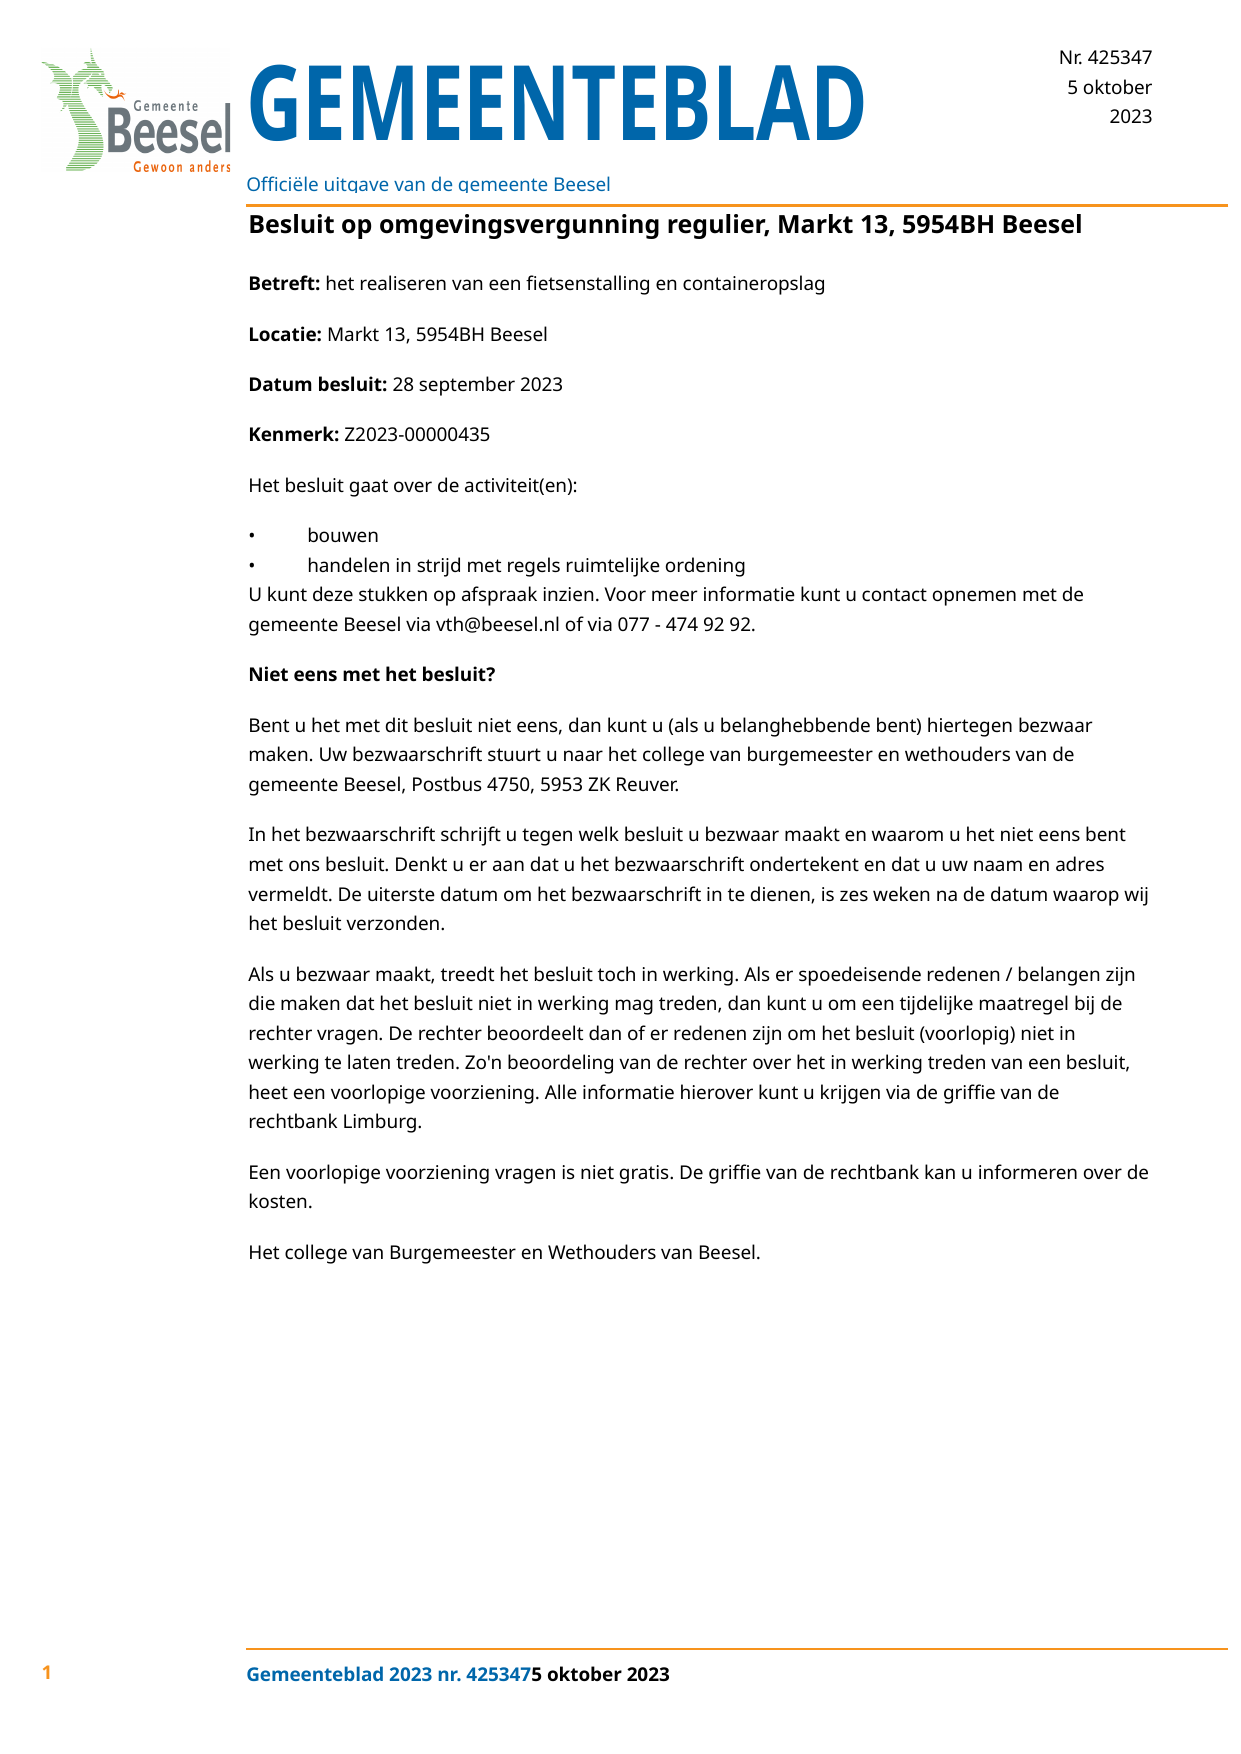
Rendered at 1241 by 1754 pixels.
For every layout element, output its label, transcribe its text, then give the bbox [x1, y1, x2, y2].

text U kunt deze stukken op afspraak inzien. Voor meer informatie kunt u contact opnemen met de gemeente Beesel via vth@beesel.nl of via 077 - 474 92 92. [248, 582, 1152, 637]
text Het besluit gaat over de activiteit(en): [248, 472, 1152, 498]
list handelen in strijd met regels ruimtelijke ordening [248, 552, 1152, 578]
text In het bezwaarschrift schrijft u tegen welk besluit u bezwaar maakt en waarom u het niet eens bent met ons besluit. Denkt u er aan dat u het bezwaarschrift ondertekent en dat u uw naam en adres vermeldt. De uiterste datum om het bezwaarschrift in te dienen, is zes weken na de datum waarop wij het besluit verzonden. [248, 822, 1152, 936]
text Niet eens met het besluit? [248, 662, 1152, 687]
text Besluit op omgevingsvergunning regulier, Markt 13, 5954BH Beesel [248, 207, 1152, 241]
list bouwen [248, 522, 1152, 548]
text Betreft: het realiseren van een fietsenstalling en containeropslag [248, 270, 1152, 296]
text Locatie: Markt 13, 5954BH Beesel [248, 321, 1152, 346]
text Datum besluit: 28 september 2023 [248, 371, 1152, 397]
text Kenmerk: Z2023-00000435 [248, 422, 1152, 447]
picture [41, 47, 231, 172]
text Het college van Burgemeester en Wethouders van Beesel. [248, 1239, 1152, 1265]
text Een voorlopige voorziening vragen is niet gratis. De griffie van de rechtbank kan u informeren over de kosten. [248, 1159, 1152, 1214]
text Bent u het met dit besluit niet eens, dan kunt u (als u belanghebbende bent) hiertegen bezwaar maken. Uw bezwaarschrift stuurt u naar het college van burgemeester en wethouders van de gemeente Beesel, Postbus 4750, 5953 ZK Reuver. [248, 712, 1152, 797]
text Als u bezwaar maakt, treedt het besluit toch in werking. Als er spoedeisende redenen / belangen zijn die maken dat het besluit niet in werking mag treden, dan kunt u om een tijdelijke maatregel bij de rechter vragen. De rechter beoordeelt dan of er redenen zijn om het besluit (voorlopig) niet in werking te laten treden. Zo'n beoordeling van de rechter over het in werking treden van een besluit, heet een voorlopige voorziening. Alle informatie hierover kunt u krijgen via de griffie van de rechtbank Limburg. [248, 961, 1152, 1134]
